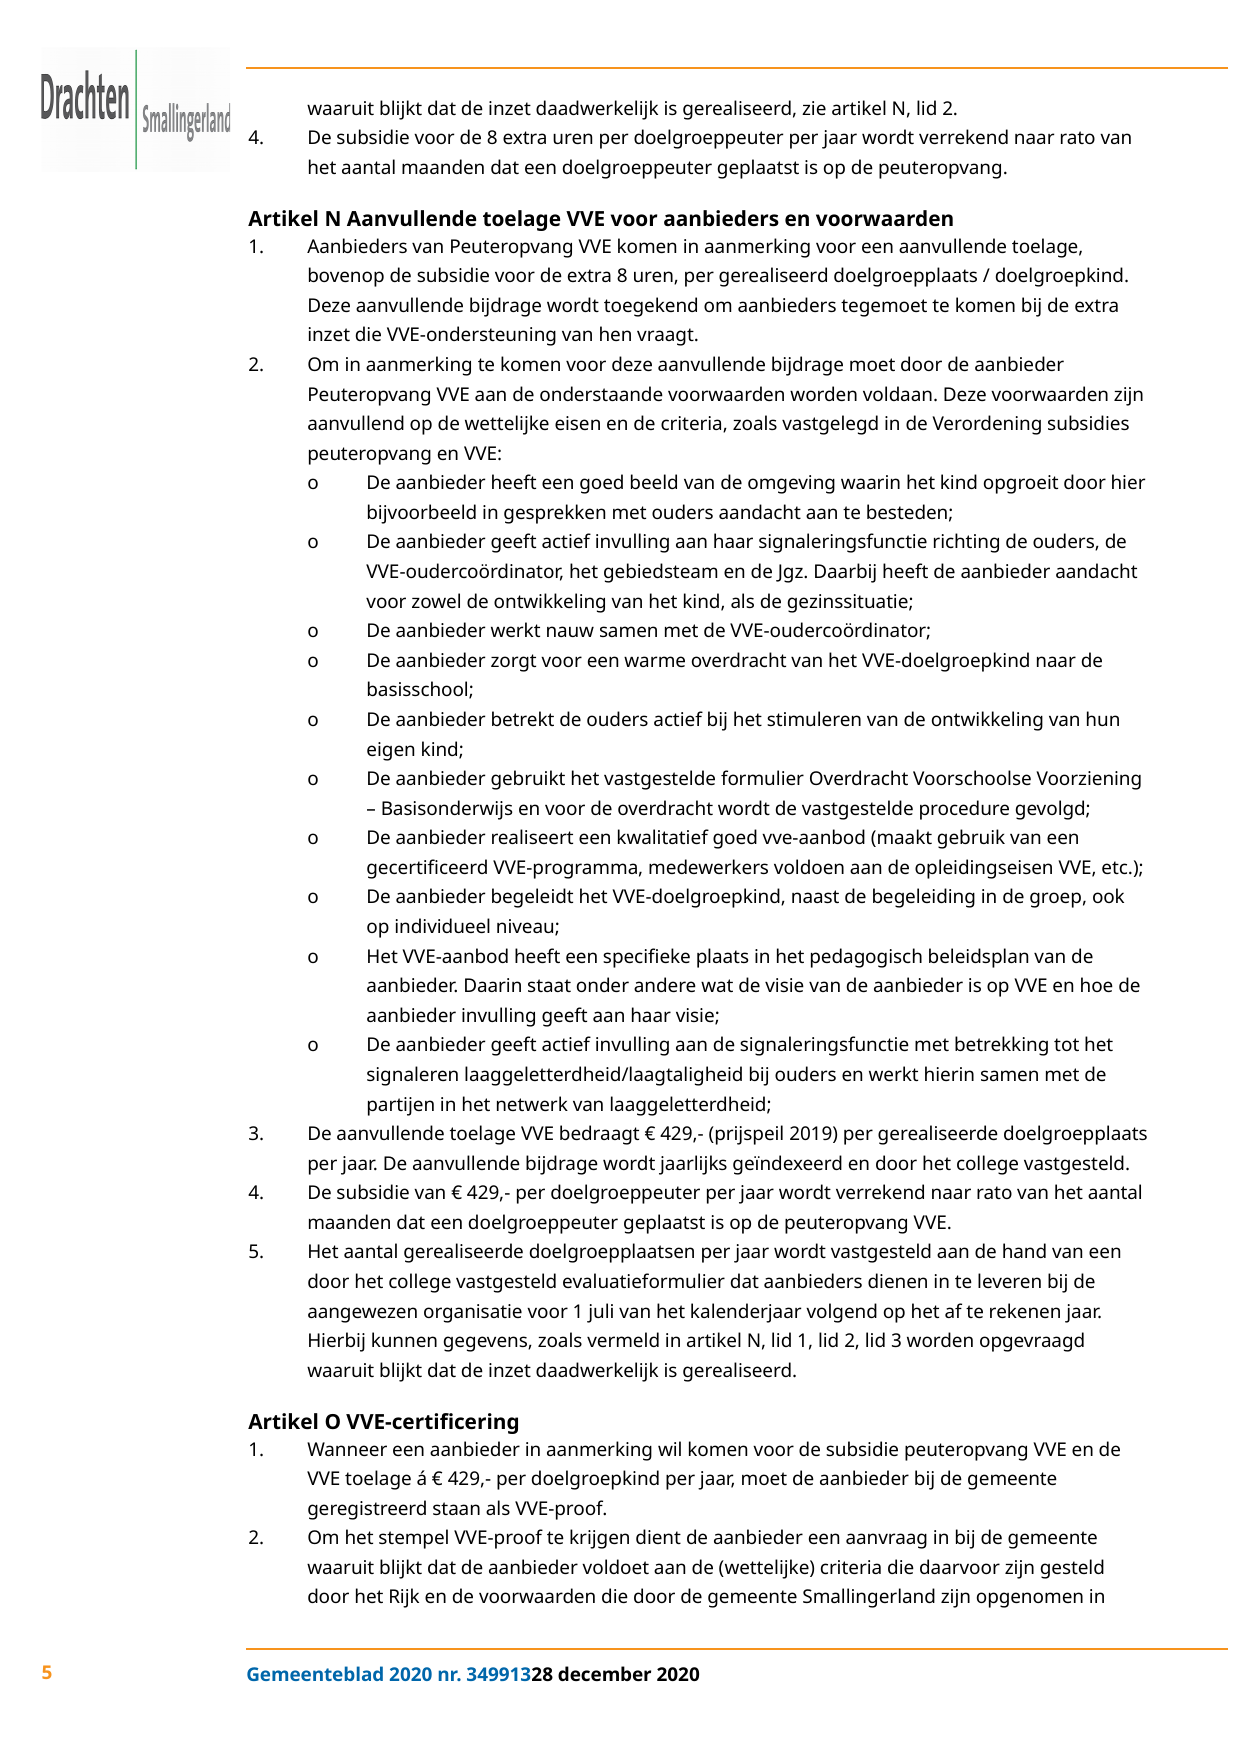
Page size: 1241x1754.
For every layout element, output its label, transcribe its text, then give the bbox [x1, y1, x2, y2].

list De aanvullende toelage VVE bedraagt € 429,- (prijspeil 2019) per gerealiseerde doelgroepplaats per jaar. De aanvullende bijdrage wordt jaarlijks geïndexeerd en door het college vastgesteld. [248, 1120, 1152, 1176]
list De aanbieder zorgt voor een warme overdracht van het VVE-doelgroepkind naar de basisschool; [307, 647, 1152, 702]
list De aanbieder realiseert een kwalitatief goed vve-aanbod (maakt gebruik van een gecertificeerd VVE-programma, medewerkers voldoen aan de opleidingseisen VVE, etc.); [307, 824, 1152, 880]
list De aanbieder begeleidt het VVE-doelgroepkind, naast de begeleiding in de groep, ook op individueel niveau; [307, 884, 1152, 939]
text Artikel N Aanvullende toelage VVE voor aanbieders en voorwaarden [248, 204, 1152, 233]
list De aanbieder geeft actief invulling aan haar signaleringsfunctie richting de ouders, de VVE-oudercoördinator, het gebiedsteam en de Jgz. Daarbij heeft de aanbieder aandacht voor zowel de ontwikkeling van het kind, als de gezinssituatie; [307, 529, 1152, 613]
list De aanbieder gebruikt het vastgestelde formulier Overdracht Voorschoolse Voorziening – Basisonderwijs en voor de overdracht wordt de vastgestelde procedure gevolgd; [307, 765, 1152, 821]
text Artikel O VVE-certificering [248, 1407, 1152, 1436]
list Wanneer een aanbieder in aanmerking wil komen voor de subsidie peuteropvang VVE en de VVE toelage á € 429,- per doelgroepkind per jaar, moet de aanbieder bij de gemeente geregistreerd staan als VVE-proof. [248, 1436, 1152, 1521]
list Het VVE-aanbod heeft een specifieke plaats in het pedagogisch beleidsplan van de aanbieder. Daarin staat onder andere wat de visie van de aanbieder is op VVE en hoe de aanbieder invulling geeft aan haar visie; [307, 943, 1152, 1028]
list Aanbieders van Peuteropvang VVE komen in aanmerking voor een aanvullende toelage, bovenop de subsidie voor de extra 8 uren, per gerealiseerd doelgroepplaats / doelgroepkind. Deze aanvullende bijdrage wordt toegekend om aanbieders tegemoet te komen bij de extra inzet die VVE-ondersteuning van hen vraagt. [248, 233, 1152, 347]
list De aanbieder geeft actief invulling aan de signaleringsfunctie met betrekking tot het signaleren laaggeletterdheid/laagtaligheid bij ouders en werkt hierin samen met de partijen in het netwerk van laaggeletterdheid; [307, 1032, 1152, 1116]
list De aanbieder werkt nauw samen met de VVE-oudercoördinator; [307, 617, 1152, 643]
list Om het stempel VVE-proof te krijgen dient de aanbieder een aanvraag in bij de gemeente waaruit blijkt dat de aanbieder voldoet aan de (wettelijke) criteria die daarvoor zijn gesteld door het Rijk en de voorwaarden die door de gemeente Smallingerland zijn opgenomen in [248, 1524, 1152, 1609]
picture [41, 47, 231, 172]
list Het aantal gerealiseerde doelgroepplaatsen per jaar wordt vastgesteld aan de hand van een door het college vastgesteld evaluatieformulier dat aanbieders dienen in te leveren bij de aangewezen organisatie voor 1 juli van het kalenderjaar volgend op het af te rekenen jaar. Hierbij kunnen gegevens, zoals vermeld in artikel N, lid 1, lid 2, lid 3 worden opgevraagd waaruit blijkt dat de inzet daadwerkelijk is gerealiseerd. [248, 1239, 1152, 1383]
list De subsidie van € 429,- per doelgroeppeuter per jaar wordt verrekend naar rato van het aantal maanden dat een doelgroeppeuter geplaatst is op de peuteropvang VVE. [248, 1179, 1152, 1235]
list waaruit blijkt dat de inzet daadwerkelijk is gerealiseerd, zie artikel N, lid 2. [248, 95, 1152, 121]
list De aanbieder betrekt de ouders actief bij het stimuleren van de ontwikkeling van hun eigen kind; [307, 706, 1152, 761]
list Om in aanmerking te komen voor deze aanvullende bijdrage moet door de aanbieder Peuteropvang VVE aan de onderstaande voorwaarden worden voldaan. Deze voorwaarden zijn aanvullend op de wettelijke eisen en de criteria, zoals vastgelegd in de Verordening subsidies peuteropvang en VVE: [248, 351, 1152, 466]
list De aanbieder heeft een goed beeld van de omgeving waarin het kind opgroeit door hier bijvoorbeeld in gesprekken met ouders aandacht aan te besteden; [307, 469, 1152, 525]
list De subsidie voor de 8 extra uren per doelgroeppeuter per jaar wordt verrekend naar rato van het aantal maanden dat een doelgroeppeuter geplaatst is op de peuteropvang. [248, 124, 1152, 180]
